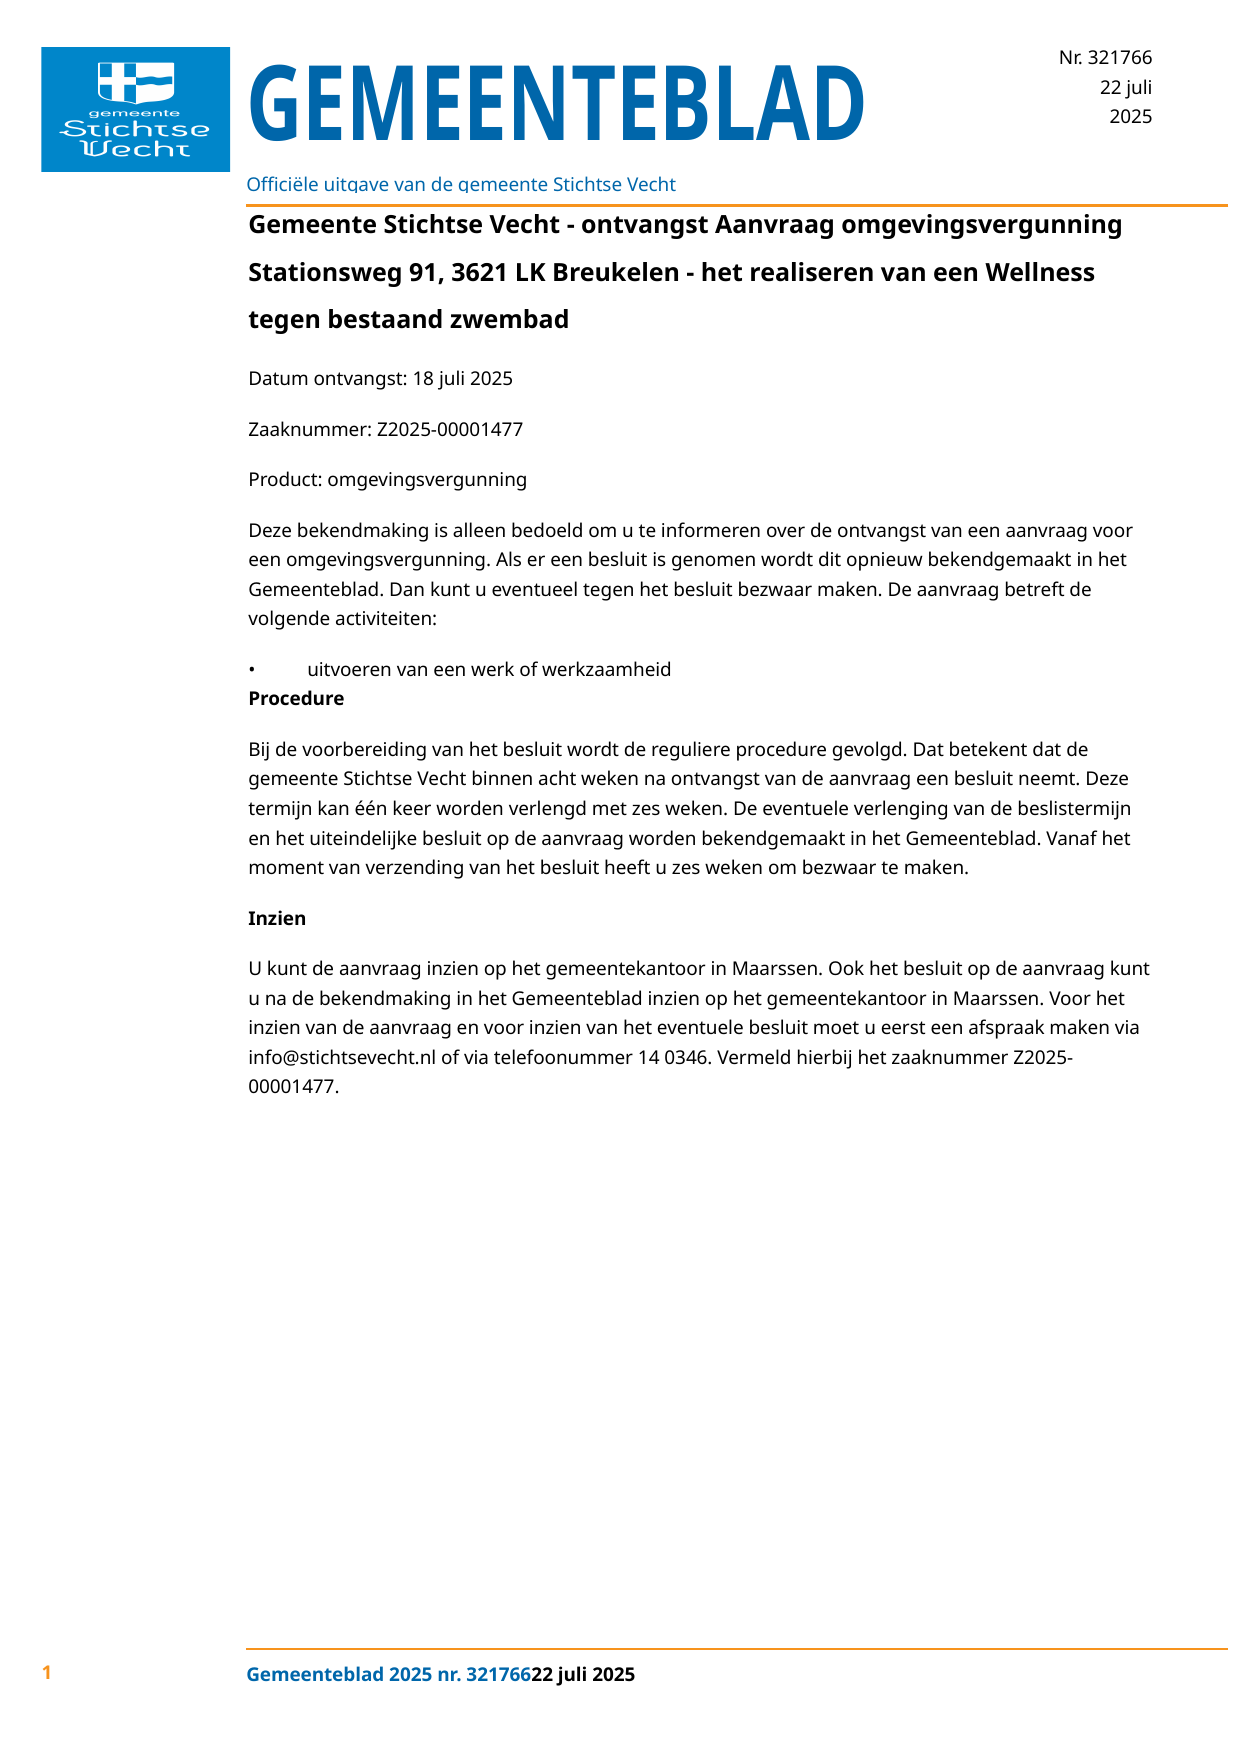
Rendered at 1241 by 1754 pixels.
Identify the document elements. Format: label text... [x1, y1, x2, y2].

list uitvoeren van een werk of werkzaamheid [248, 656, 1152, 682]
text Bij de voorbereiding van het besluit wordt de reguliere procedure gevolgd. Dat betekent dat de gemeente Stichtse Vecht binnen acht weken na ontvangst van de aanvraag een besluit neemt. Deze termijn kan één keer worden verlengd met zes weken. De eventuele verlenging van de beslistermijn en het uiteindelijke besluit op de aanvraag worden bekendgemaakt in het Gemeenteblad. Vanaf het moment van verzending van het besluit heeft u zes weken om bezwaar te maken. [248, 736, 1152, 880]
text Product: omgevingsvergunning [248, 466, 1152, 492]
picture [99, 63, 135, 101]
text Datum ontvangst: 18 juli 2025 [248, 366, 1152, 391]
text Gemeente Stichtse Vecht - ontvangst Aanvraag omgevingsvergunning Stationsweg 91, 3621 LK Breukelen - het realiseren van een Wellness tegen bestaand zwembad [248, 207, 1152, 336]
text Zaaknummer: Z2025-00001477 [248, 416, 1152, 442]
text Procedure [248, 686, 1152, 711]
text Deze bekendmaking is alleen bedoeld om u te informeren over de ontvangst van een aanvraag voor een omgevingsvergunning. Als er een besluit is genomen wordt dit opnieuw bekendgemaakt in het Gemeenteblad. Dan kunt u eventueel tegen het besluit bezwaar maken. De aanvraag betreft de volgende activiteiten: [248, 517, 1152, 631]
text Inzien [248, 905, 1152, 930]
picture [137, 63, 174, 103]
text U kunt de aanvraag inzien op het gemeentekantoor in Maarssen. Ook het besluit op de aanvraag kunt u na de bekendmaking in het Gemeenteblad inzien op het gemeentekantoor in Maarssen. Voor het inzien van de aanvraag en voor inzien van het eventuele besluit moet u eerst een afspraak maken via info@stichtsevecht.nl of via telefoonummer 14 0346. Vermeld hierbij het zaaknummer Z2025-00001477. [248, 955, 1152, 1099]
